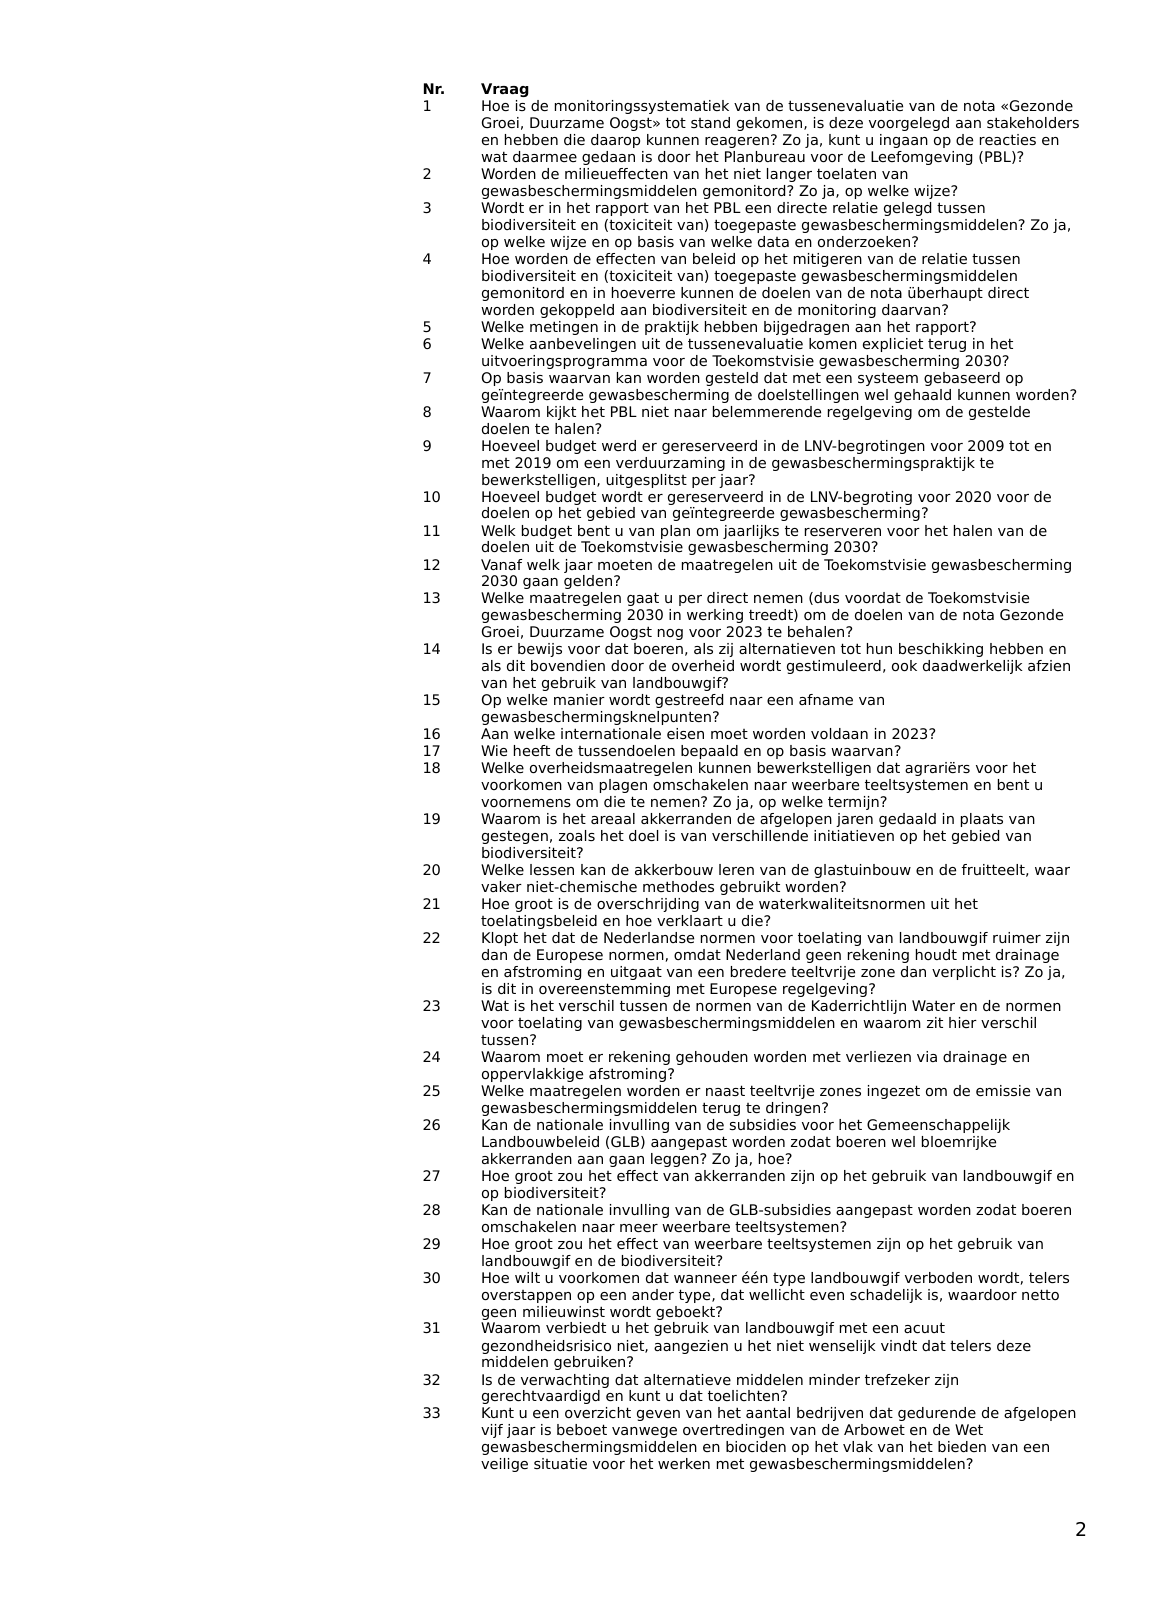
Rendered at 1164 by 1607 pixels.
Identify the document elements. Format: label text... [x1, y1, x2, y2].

table_cell Hoe groot is de overschrijding van de waterkwaliteitsnormen uit het toelatingsbeleid en hoe verklaart u die? [475, 896, 1087, 930]
table_cell Aan welke internationale eisen moet worden voldaan in 2023? [475, 726, 1087, 743]
table_cell 11 [422, 523, 475, 556]
table_cell 24 [422, 1049, 475, 1083]
table_header Vraag [475, 81, 1087, 98]
table_cell Hoe groot zou het effect van akkerranden zijn op het gebruik van landbouwgif en op biodiversiteit? [475, 1168, 1087, 1202]
table_cell 26 [422, 1117, 475, 1168]
table_cell Welke aanbevelingen uit de tussenevaluatie komen expliciet terug in het uitvoeringsprogramma voor de Toekomstvisie gewasbescherming 2030? [475, 336, 1087, 369]
table_cell Is de verwachting dat alternatieve middelen minder trefzeker zijn gerechtvaardigd en kunt u dat toelichten? [475, 1371, 1087, 1405]
table_cell 7 [422, 370, 475, 403]
table_cell 29 [422, 1236, 475, 1269]
table_cell 16 [422, 726, 475, 743]
table_cell Waarom is het areaal akkerranden de afgelopen jaren gedaald in plaats van gestegen, zoals het doel is van verschillende initiatieven op het gebied van biodiversiteit? [475, 811, 1087, 862]
table_cell 4 [422, 251, 475, 319]
table_cell Waarom kijkt het PBL niet naar belemmerende regelgeving om de gestelde doelen te halen? [475, 404, 1087, 437]
table_cell 10 [422, 489, 475, 522]
table_cell 27 [422, 1168, 475, 1202]
table_cell 15 [422, 692, 475, 726]
table_cell 8 [422, 404, 475, 437]
table_cell Wie heeft de tussendoelen bepaald en op basis waarvan? [475, 743, 1087, 760]
table_cell 31 [422, 1320, 475, 1371]
table_cell Wordt er in het rapport van het PBL een directe relatie gelegd tussen biodiversiteit en (toxiciteit van) toegepaste gewasbeschermingsmiddelen? Zo ja, op welke wijze en op basis van welke data en onderzoeken? [475, 200, 1087, 251]
table_cell 17 [422, 743, 475, 760]
table_cell Wat is het verschil tussen de normen van de Kaderrichtlijn Water en de normen voor toelating van gewasbeschermingsmiddelen en waarom zit hier verschil tussen? [475, 998, 1087, 1049]
table_cell 32 [422, 1371, 475, 1405]
table_cell Waarom moet er rekening gehouden worden met verliezen via drainage en oppervlakkige afstroming? [475, 1049, 1087, 1083]
table_header Nr. [422, 81, 475, 98]
table_cell 5 [422, 319, 475, 336]
table_cell 19 [422, 811, 475, 862]
table_cell 13 [422, 590, 475, 641]
table_cell 18 [422, 760, 475, 811]
table_cell Hoe wilt u voorkomen dat wanneer één type landbouwgif verboden wordt, telers overstappen op een ander type, dat wellicht even schadelijk is, waardoor netto geen milieuwinst wordt geboekt? [475, 1270, 1087, 1320]
table_cell Kan de nationale invulling van de GLB-subsidies aangepast worden zodat boeren omschakelen naar meer weerbare teeltsystemen? [475, 1202, 1087, 1236]
table_cell Hoeveel budget werd er gereserveerd in de LNV-begrotingen voor 2009 tot en met 2019 om een verduurzaming in de gewasbeschermingspraktijk te bewerkstelligen, uitgesplitst per jaar? [475, 438, 1087, 488]
table_cell Kunt u een overzicht geven van het aantal bedrijven dat gedurende de afgelopen vijf jaar is beboet vanwege overtredingen van de Arbowet en de Wet gewasbeschermingsmiddelen en biociden op het vlak van het bieden van een veilige situatie voor het werken met gewasbeschermingsmiddelen? [475, 1405, 1087, 1473]
table_cell Is er bewijs voor dat boeren, als zij alternatieven tot hun beschikking hebben en als dit bovendien door de overheid wordt gestimuleerd, ook daadwerkelijk afzien van het gebruik van landbouwgif? [475, 641, 1087, 692]
table_cell 33 [422, 1405, 475, 1473]
table_cell Welke overheidsmaatregelen kunnen bewerkstelligen dat agrariërs voor het voorkomen van plagen omschakelen naar weerbare teeltsystemen en bent u voornemens om die te nemen? Zo ja, op welke termijn? [475, 760, 1087, 811]
table_cell 22 [422, 930, 475, 998]
table_cell 1 [422, 98, 475, 166]
table_cell Op basis waarvan kan worden gesteld dat met een systeem gebaseerd op geïntegreerde gewasbescherming de doelstellingen wel gehaald kunnen worden? [475, 370, 1087, 403]
table_cell Klopt het dat de Nederlandse normen voor toelating van landbouwgif ruimer zijn dan de Europese normen, omdat Nederland geen rekening houdt met drainage en afstroming en uitgaat van een bredere teeltvrije zone dan verplicht is? Zo ja, is dit in overeenstemming met Europese regelgeving? [475, 930, 1087, 998]
table_cell 14 [422, 641, 475, 692]
table_cell Vanaf welk jaar moeten de maatregelen uit de Toekomstvisie gewasbescherming 2030 gaan gelden? [475, 556, 1087, 590]
table_cell Welke maatregelen gaat u per direct nemen (dus voordat de Toekomstvisie gewasbescherming 2030 in werking treedt) om de doelen van de nota Gezonde Groei, Duurzame Oogst nog voor 2023 te behalen? [475, 590, 1087, 641]
table_cell 9 [422, 438, 475, 488]
table_cell Welk budget bent u van plan om jaarlijks te reserveren voor het halen van de doelen uit de Toekomstvisie gewasbescherming 2030? [475, 523, 1087, 556]
table_cell 21 [422, 896, 475, 930]
table_cell Hoeveel budget wordt er gereserveerd in de LNV-begroting voor 2020 voor de doelen op het gebied van geïntegreerde gewasbescherming? [475, 489, 1087, 522]
table_cell Hoe is de monitoringssystematiek van de tussenevaluatie van de nota «Gezonde Groei, Duurzame Oogst» tot stand gekomen, is deze voorgelegd aan stakeholders en hebben die daarop kunnen reageren? Zo ja, kunt u ingaan op de reacties en wat daarmee gedaan is door het Planbureau voor de Leefomgeving (PBL)? [475, 98, 1087, 166]
table_cell 28 [422, 1202, 475, 1236]
table_cell 6 [422, 336, 475, 369]
table_cell Op welke manier wordt gestreefd naar een afname van gewasbeschermingsknelpunten? [475, 692, 1087, 726]
table_cell 30 [422, 1270, 475, 1320]
table_cell Hoe worden de effecten van beleid op het mitigeren van de relatie tussen biodiversiteit en (toxiciteit van) toegepaste gewasbeschermingsmiddelen gemonitord en in hoeverre kunnen de doelen van de nota überhaupt direct worden gekoppeld aan biodiversiteit en de monitoring daarvan? [475, 251, 1087, 319]
table_cell 23 [422, 998, 475, 1049]
table_cell Welke lessen kan de akkerbouw leren van de glastuinbouw en de fruitteelt, waar vaker niet-chemische methodes gebruikt worden? [475, 862, 1087, 896]
table_cell Welke maatregelen worden er naast teeltvrije zones ingezet om de emissie van gewasbeschermingsmiddelen terug te dringen? [475, 1083, 1087, 1117]
table_cell Hoe groot zou het effect van weerbare teeltsystemen zijn op het gebruik van landbouwgif en de biodiversiteit? [475, 1236, 1087, 1269]
table_cell 20 [422, 862, 475, 896]
table_cell 2 [422, 166, 475, 200]
table_cell 3 [422, 200, 475, 251]
table_cell Worden de milieueffecten van het niet langer toelaten van gewasbeschermingsmiddelen gemonitord? Zo ja, op welke wijze? [475, 166, 1087, 200]
table_cell 12 [422, 556, 475, 590]
table_cell Welke metingen in de praktijk hebben bijgedragen aan het rapport? [475, 319, 1087, 336]
table_cell Kan de nationale invulling van de subsidies voor het Gemeenschappelijk Landbouwbeleid (GLB) aangepast worden zodat boeren wel bloemrijke akkerranden aan gaan leggen? Zo ja, hoe? [475, 1117, 1087, 1168]
table_cell Waarom verbiedt u het gebruik van landbouwgif met een acuut gezondheidsrisico niet, aangezien u het niet wenselijk vindt dat telers deze middelen gebruiken? [475, 1320, 1087, 1371]
table_cell 25 [422, 1083, 475, 1117]
